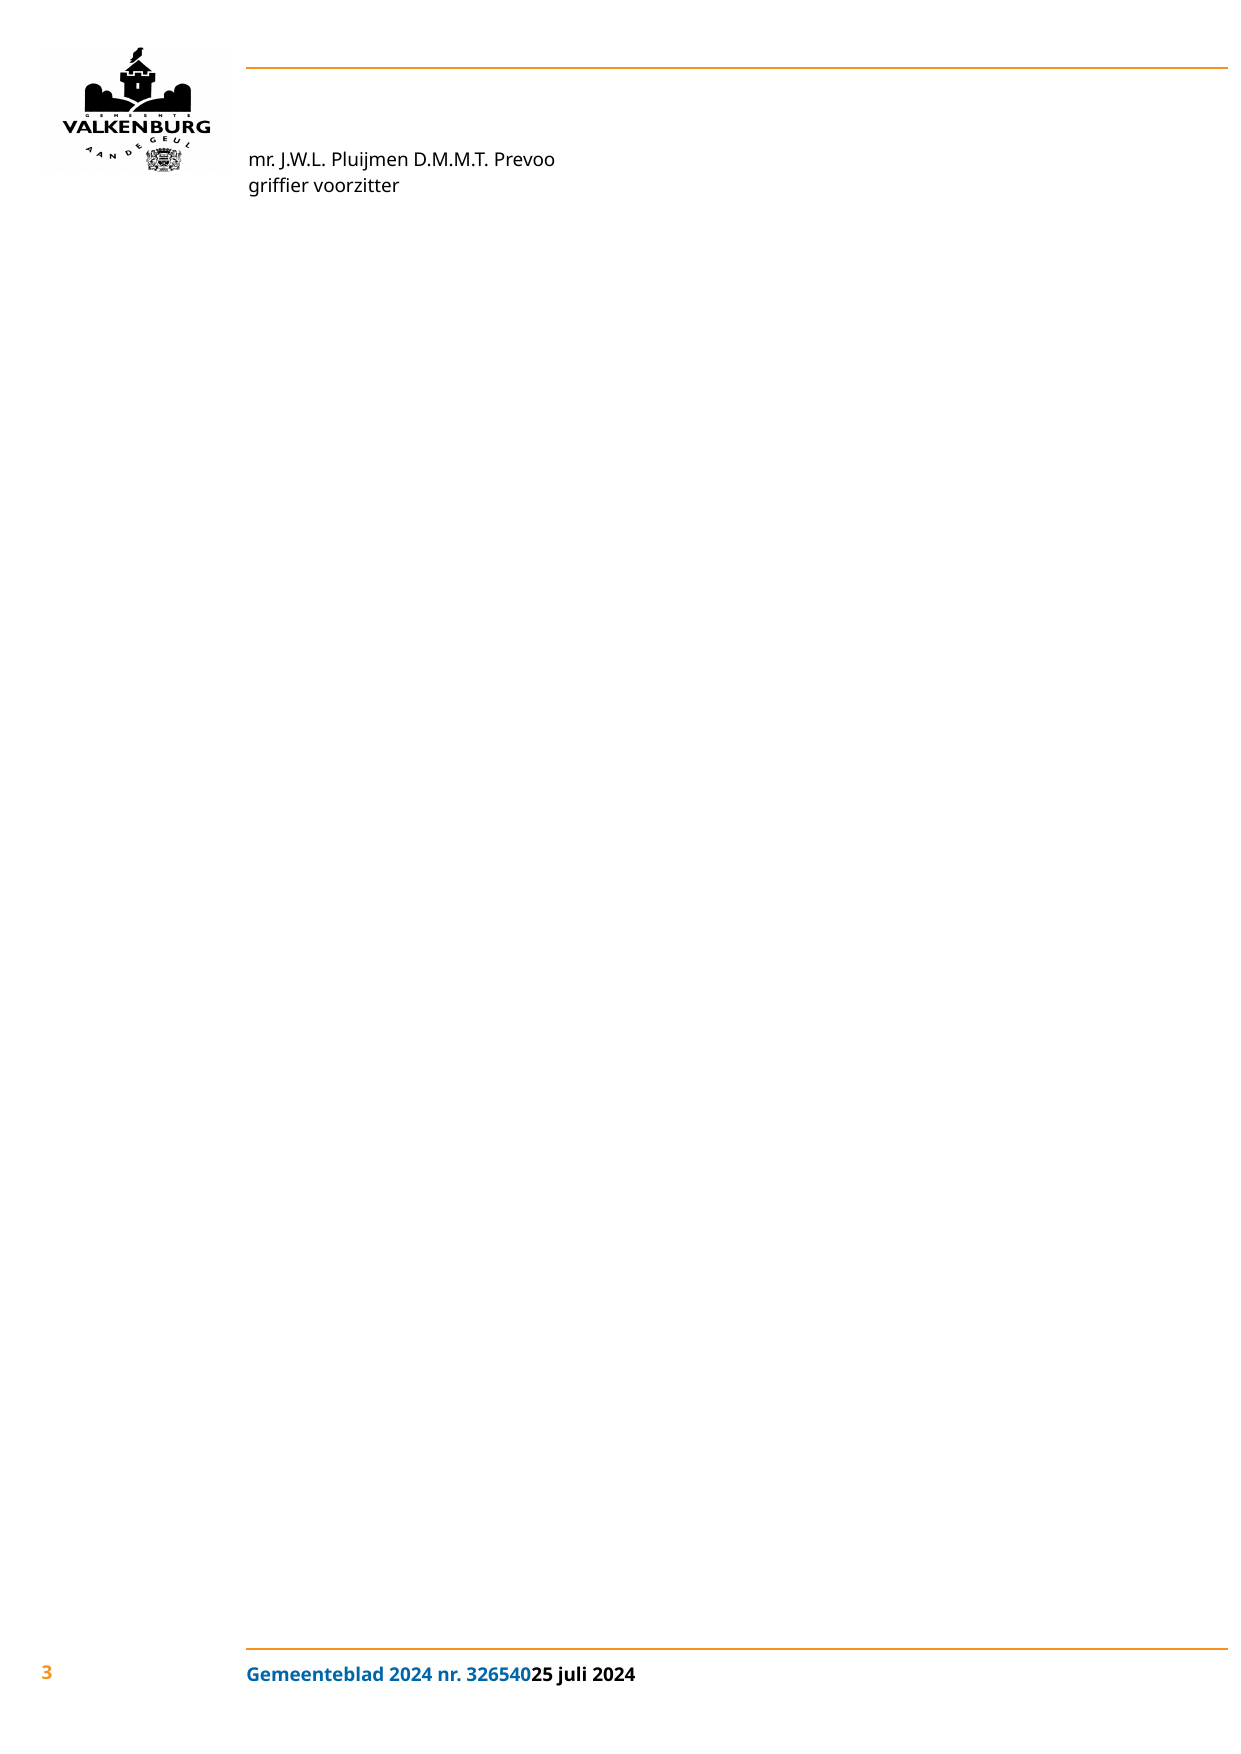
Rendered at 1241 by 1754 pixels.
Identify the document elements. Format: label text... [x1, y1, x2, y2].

text griffier voorzitter [248, 172, 1152, 198]
text mr. J.W.L. Pluijmen D.M.M.T. Prevoo [248, 146, 1152, 172]
picture [41, 47, 231, 172]
